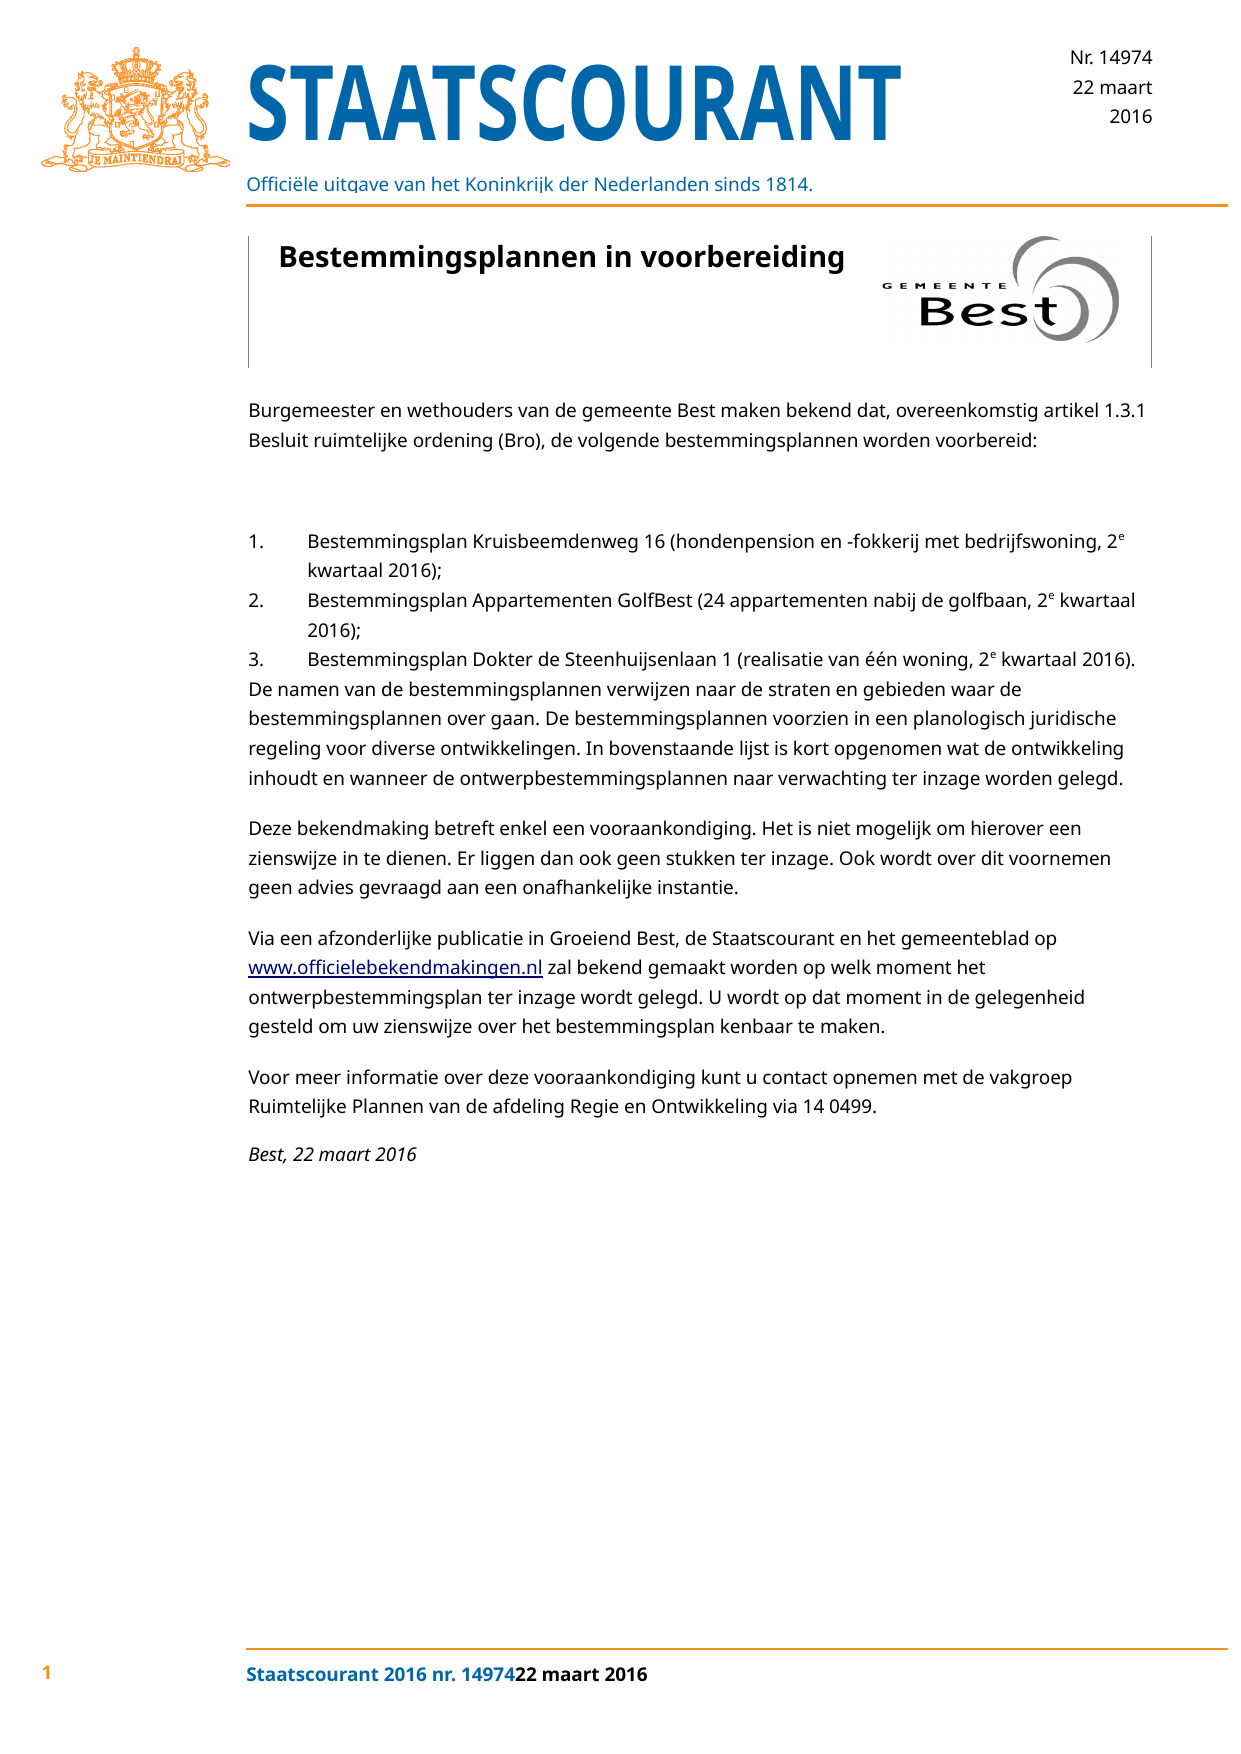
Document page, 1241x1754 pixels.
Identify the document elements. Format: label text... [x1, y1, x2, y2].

list Bestemmingsplan Kruisbeemdenweg 16 (hondenpension en -fokkerij met bedrijfswoning, 2e kwartaal 2016); [248, 528, 1152, 583]
list Bestemmingsplan Dokter de Steenhuijsenlaan 1 (realisatie van één woning, 2e kwartaal 2016). [248, 646, 1152, 672]
table_header [1119, 236, 1151, 342]
table_header [850, 236, 882, 342]
text Best, 22 maart 2016 [248, 1141, 1152, 1167]
text Burgemeester en wethouders van de gemeente Best maken bekend dat, overeenkomstig artikel 1.3.1 Besluit ruimtelijke ordening (Bro), de volgende bestemmingsplannen worden voorbereid: [248, 398, 1152, 453]
text De namen van de bestemmingsplannen verwijzen naar de straten en gebieden waar de bestemmingsplannen over gaan. De bestemmingsplannen voorzien in een planologisch juridische regeling voor diverse ontwikkelingen. In bovenstaande lijst is kort opgenomen wat de ontwikkeling inhoudt en wanneer de ontwerpbestemmingsplannen naar verwachting ter inzage worden gelegd. [248, 676, 1152, 791]
table_header Bestemmingsplannen in voorbereiding [249, 236, 850, 368]
picture [41, 47, 231, 172]
text Voor meer informatie over deze vooraankondiging kunt u contact opnemen met de vakgroep Ruimtelijke Plannen van de afdeling Regie en Ontwikkeling via 14 0499. [248, 1064, 1152, 1119]
picture [882, 236, 1119, 343]
text Via een afzonderlijke publicatie in Groeiend Best, de Staatscourant en het gemeenteblad op www.officielebekendmakingen.nl zal bekend gemaakt worden op welk moment het ontwerpbestemmingsplan ter inzage wordt gelegd. U wordt op dat moment in de gelegenheid gesteld om uw zienswijze over het bestemmingsplan kenbaar te maken. [248, 925, 1152, 1039]
text Deze bekendmaking betreft enkel een vooraankondiging. Het is niet mogelijk om hierover een zienswijze in te dienen. Er liggen dan ook geen stukken ter inzage. Ook wordt over dit voornemen geen advies gevraagd aan een onafhankelijke instantie. [248, 815, 1152, 900]
list Bestemmingsplan Appartementen GolfBest (24 appartementen nabij de golfbaan, 2e kwartaal 2016); [248, 587, 1152, 643]
table_header [850, 343, 1151, 368]
